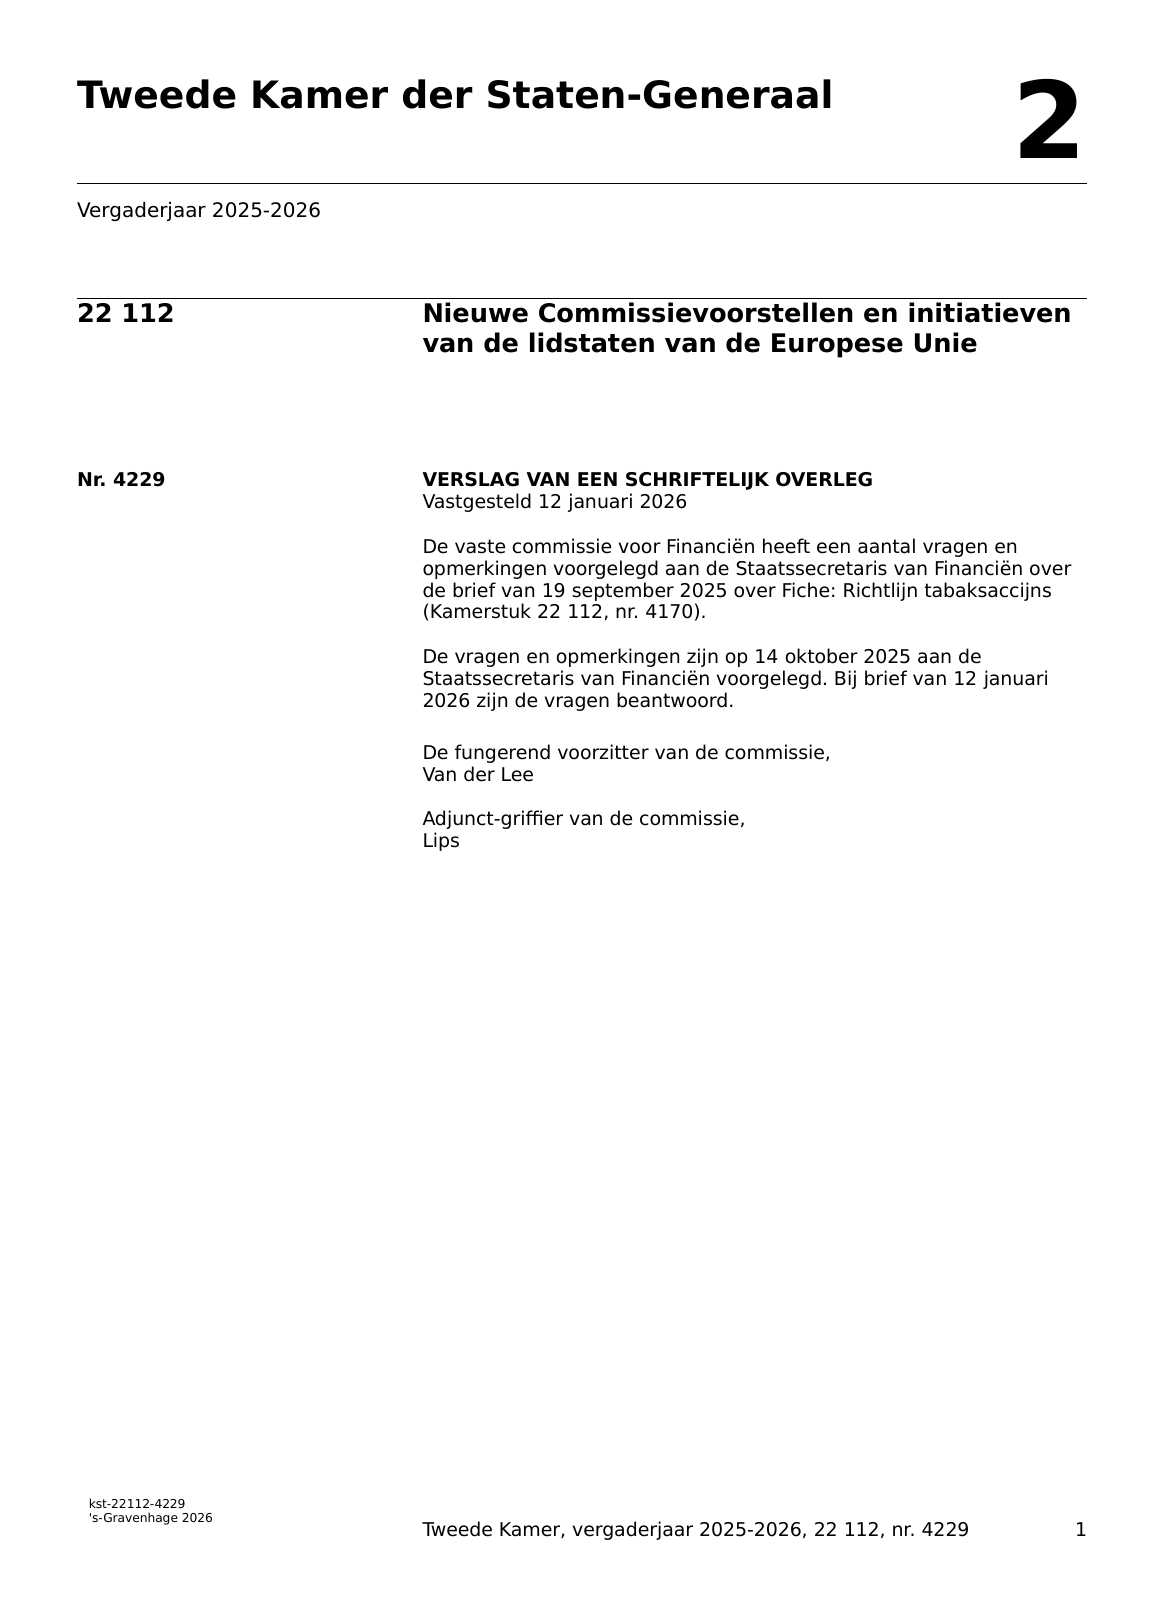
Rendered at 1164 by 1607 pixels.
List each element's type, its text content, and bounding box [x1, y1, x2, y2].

text De fungerend voorzitter van de commissie, Van der Lee [422, 742, 1087, 786]
text Adjunct-griffier van de commissie, Lips [422, 808, 1087, 852]
text De vaste commissie voor Financiën heeft een aantal vragen en opmerkingen voorgelegd aan de Staatssecretaris van Financiën over de brief van 19 september 2025 over Fiche: Richtlijn tabaksaccijns (Kamerstuk 22 112, nr. 4170). [422, 536, 1087, 623]
text De vragen en opmerkingen zijn op 14 oktober 2025 aan de Staatssecretaris van Financiën voorgelegd. Bij brief van 12 januari 2026 zijn de vragen beantwoord. [422, 646, 1087, 712]
text Vastgesteld 12 januari 2026 [422, 491, 1087, 513]
table_header 2 [886, 59, 1087, 183]
table_header Tweede Kamer der Staten-Generaal [77, 59, 886, 183]
subtitle 22 112 Nieuwe Commissievoorstellen en initiatieven van de lidstaten van de Europese Unie [77, 299, 1087, 358]
subtitle Nr. 4229 VERSLAG VAN EEN SCHRIFTELIJK OVERLEG [77, 469, 1087, 491]
text kst-22112-4229 [88, 1497, 323, 1511]
table_cell Vergaderjaar 2025-2026 [77, 184, 1087, 298]
text 's-Gravenhage 2026 [88, 1511, 323, 1525]
